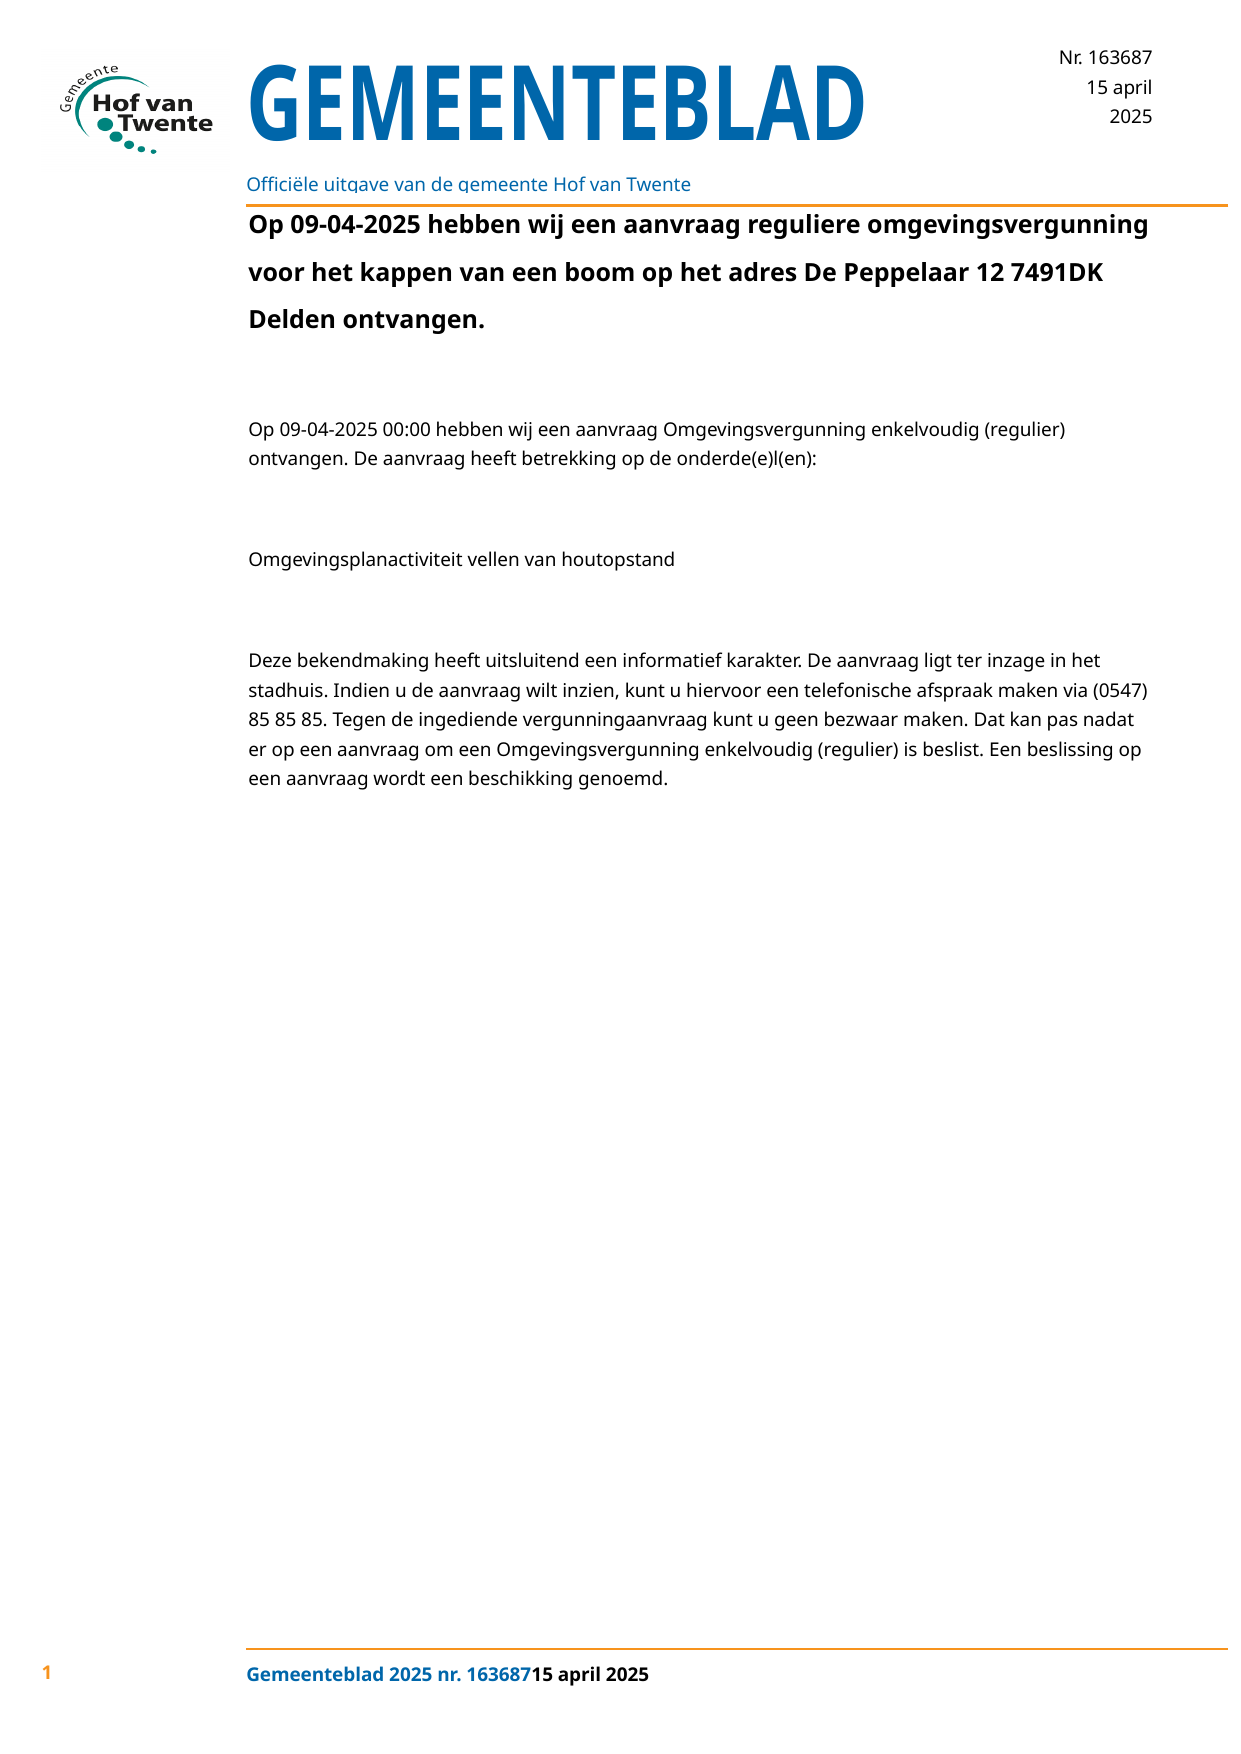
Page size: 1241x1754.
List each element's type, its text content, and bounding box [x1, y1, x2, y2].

text Op 09-04-2025 hebben wij een aanvraag reguliere omgevingsvergunning voor het kappen van een boom op het adres De Peppelaar 12 7491DK Delden ontvangen. [248, 207, 1152, 336]
text Op 09-04-2025 00:00 hebben wij een aanvraag Omgevingsvergunning enkelvoudig (regulier) ontvangen. De aanvraag heeft betrekking op de onderde(e)l(en): [248, 416, 1152, 471]
picture [41, 47, 231, 172]
text Deze bekendmaking heeft uitsluitend een informatief karakter. De aanvraag ligt ter inzage in het stadhuis. Indien u de aanvraag wilt inzien, kunt u hiervoor een telefonische afspraak maken via (0547) 85 85 85. Tegen de ingediende vergunningaanvraag kunt u geen bezwaar maken. Dat kan pas nadat er op een aanvraag om een Omgevingsvergunning enkelvoudig (regulier) is beslist. Een beslissing op een aanvraag wordt een beschikking genoemd. [248, 647, 1152, 791]
text Omgevingsplanactiviteit vellen van houtopstand [248, 546, 1152, 572]
